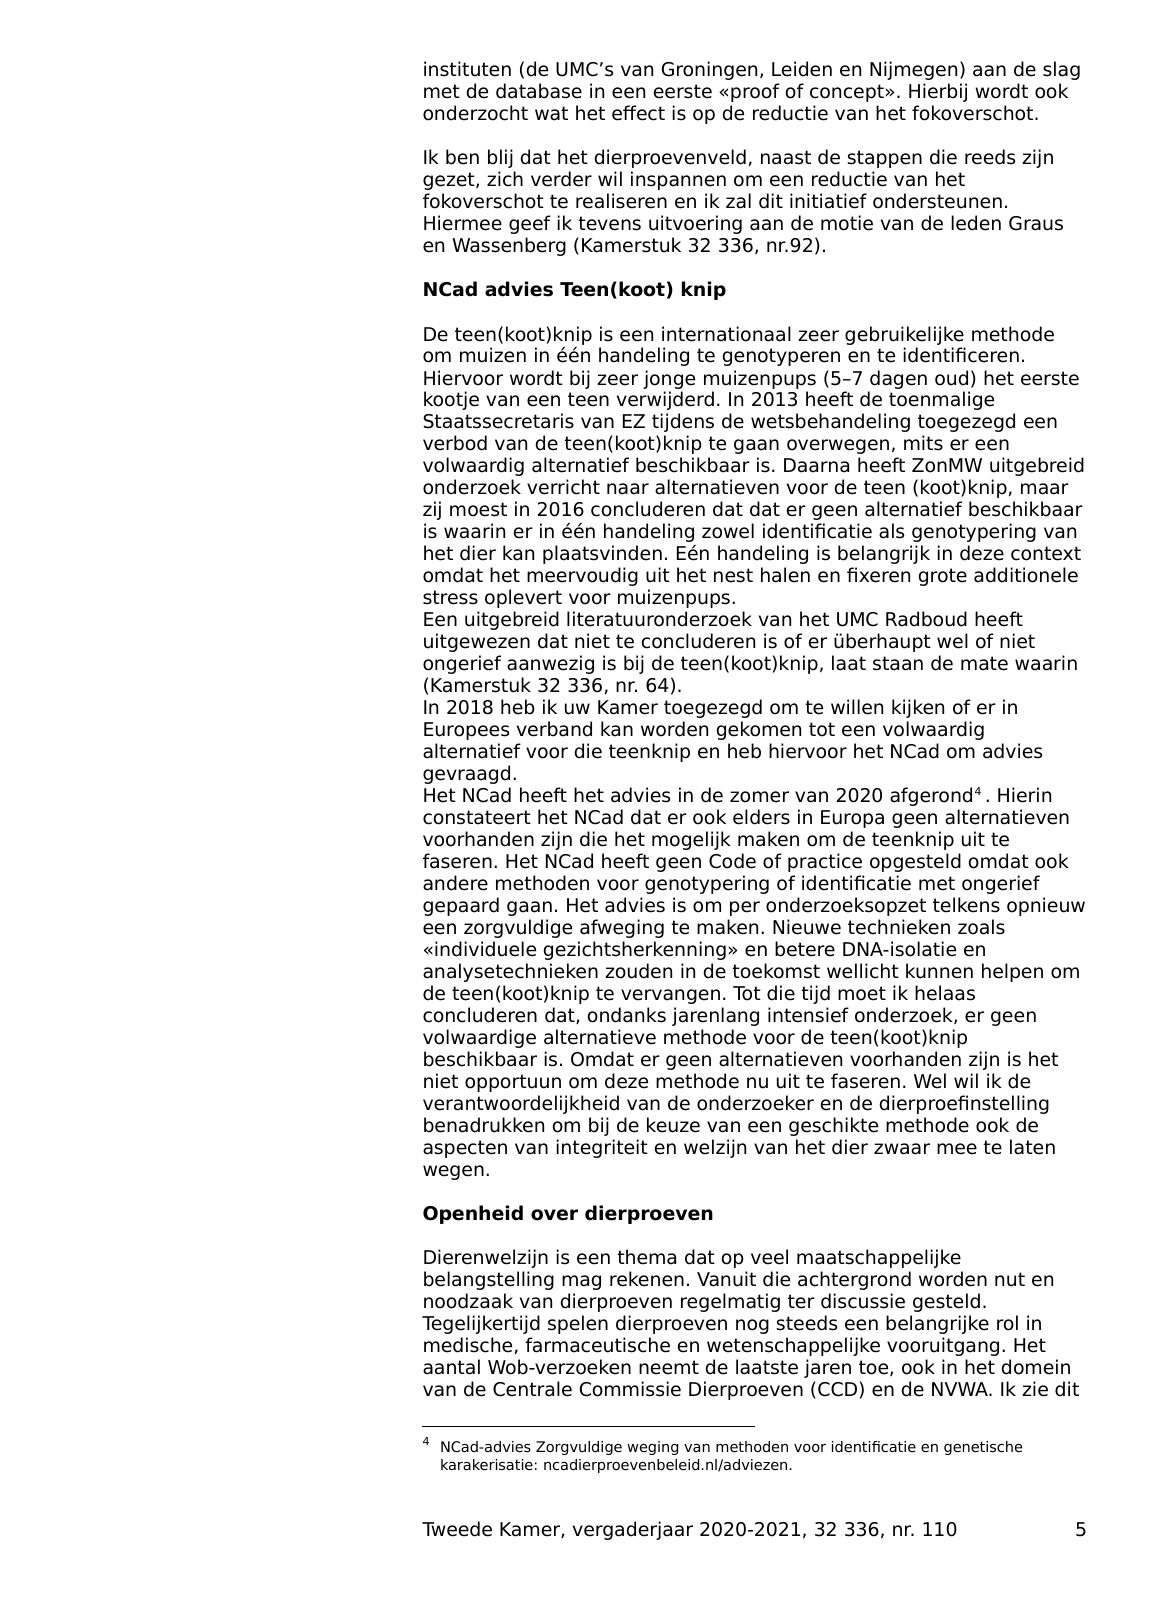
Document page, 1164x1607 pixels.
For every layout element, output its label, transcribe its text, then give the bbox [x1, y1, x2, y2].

subtitle Openheid over dierproeven [422, 1203, 1087, 1225]
text Een uitgebreid literatuuronderzoek van het UMC Radboud heeft uitgewezen dat niet te concluderen is of er überhaupt wel of niet ongerief aanwezig is bij de teen(koot)knip, laat staan de mate waarin (Kamerstuk 32 336, nr. 64). [422, 609, 1087, 697]
text Het NCad heeft het advies in de zomer van 2020 afgerond. Hierin constateert het NCad dat er ook elders in Europa geen alternatieven voorhanden zijn die het mogelijk maken om de teenknip uit te faseren. Het NCad heeft geen Code of practice opgesteld omdat ook andere methoden voor genotypering of identificatie met ongerief gepaard gaan. Het advies is om per onderzoeksopzet telkens opnieuw een zorgvuldige afweging te maken. Nieuwe technieken zoals «individuele gezichtsherkenning» en betere DNA-isolatie en analysetechnieken zouden in de toekomst wellicht kunnen helpen om de teen(koot)knip te vervangen. Tot die tijd moet ik helaas concluderen dat, ondanks jarenlang intensief onderzoek, er geen volwaardige alternatieve methode voor de teen(koot)knip beschikbaar is. Omdat er geen alternatieven voorhanden zijn is het niet opportuun om deze methode nu uit te faseren. Wel wil ik de verantwoordelijkheid van de onderzoeker en de dierproefinstelling benadrukken om bij de keuze van een geschikte methode ook de aspecten van integriteit en welzijn van het dier zwaar mee te laten wegen. [422, 785, 1087, 1181]
text Ik ben blij dat het dierproevenveld, naast de stappen die reeds zijn gezet, zich verder wil inspannen om een reductie van het fokoverschot te realiseren en ik zal dit initiatief ondersteunen. Hiermee geef ik tevens uitvoering aan de motie van de leden Graus en Wassenberg (Kamerstuk 32 336, nr.92). [422, 147, 1087, 257]
text In 2018 heb ik uw Kamer toegezegd om te willen kijken of er in Europees verband kan worden gekomen tot een volwaardig alternatief voor die teenknip en heb hiervoor het NCad om advies gevraagd. [422, 697, 1087, 785]
subtitle NCad advies Teen(koot) knip [422, 279, 1087, 301]
text De teen(koot)knip is een internationaal zeer gebruikelijke methode om muizen in één handeling te genotyperen en te identificeren. Hiervoor wordt bij zeer jonge muizenpups (5–7 dagen oud) het eerste kootje van een teen verwijderd. In 2013 heeft de toenmalige Staatssecretaris van EZ tijdens de wetsbehandeling toegezegd een verbod van de teen(koot)knip te gaan overwegen, mits er een volwaardig alternatief beschikbaar is. Daarna heeft ZonMW uitgebreid onderzoek verricht naar alternatieven voor de teen (koot)knip, maar zij moest in 2016 concluderen dat dat er geen alternatief beschikbaar is waarin er in één handeling zowel identificatie als genotypering van het dier kan plaatsvinden. Eén handeling is belangrijk in deze context omdat het meervoudig uit het nest halen en fixeren grote additionele stress oplevert voor muizenpups. [422, 323, 1087, 609]
text instituten (de UMC’s van Groningen, Leiden en Nijmegen) aan de slag met de database in een eerste «proof of concept». Hierbij wordt ook onderzocht wat het effect is op de reductie van het fokoverschot. [422, 59, 1087, 125]
text NCad-advies Zorgvuldige weging van methoden voor identificatie en genetische karakerisatie: ncadierproevenbeleid.nl/adviezen. [422, 1435, 1087, 1474]
text Dierenwelzijn is een thema dat op veel maatschappelijke belangstelling mag rekenen. Vanuit die achtergrond worden nut en noodzaak van dierproeven regelmatig ter discussie gesteld. Tegelijkertijd spelen dierproeven nog steeds een belangrijke rol in medische, farmaceutische en wetenschappelijke vooruitgang. Het aantal Wob-verzoeken neemt de laatste jaren toe, ook in het domein van de Centrale Commissie Dierproeven (CCD) en de NVWA. Ik zie dit [422, 1247, 1087, 1401]
